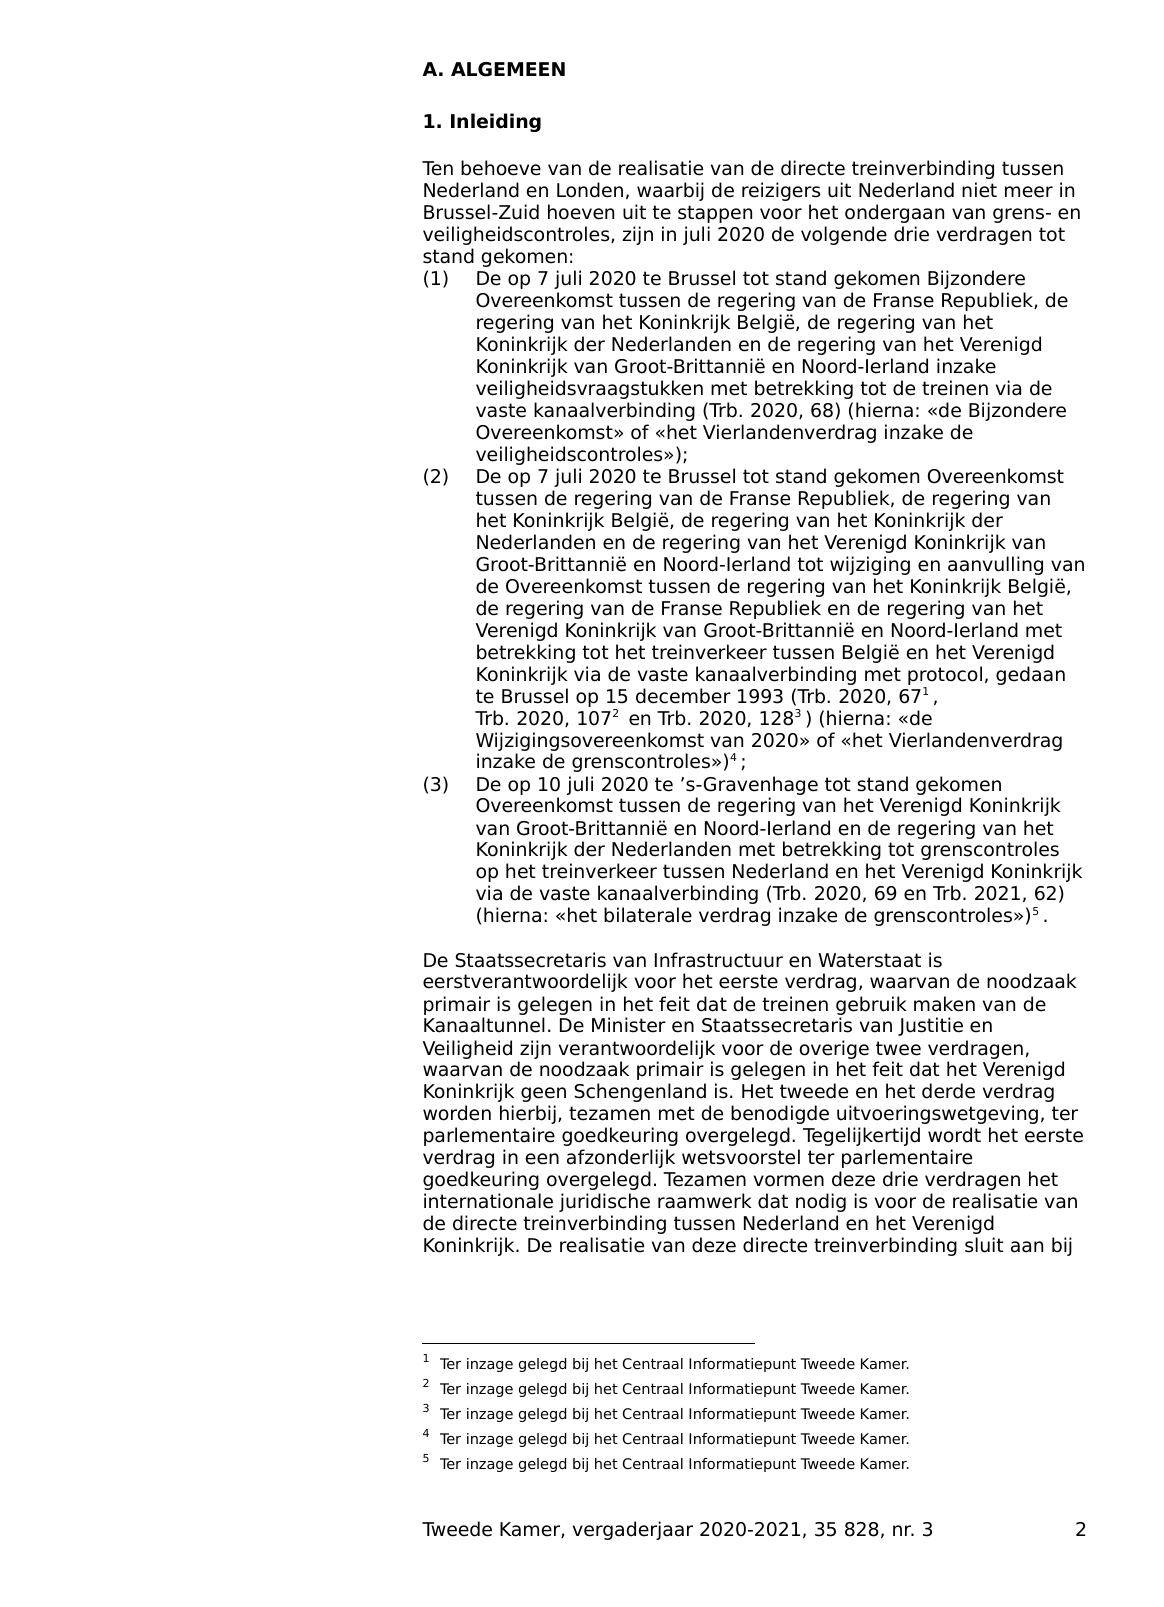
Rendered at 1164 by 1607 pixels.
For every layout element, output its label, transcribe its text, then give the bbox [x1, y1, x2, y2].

text De Staatssecretaris van Infrastructuur en Waterstaat is eerstverantwoordelijk voor het eerste verdrag, waarvan de noodzaak primair is gelegen in het feit dat de treinen gebruik maken van de Kanaaltunnel. De Minister en Staatssecretaris van Justitie en Veiligheid zijn verantwoordelijk voor de overige twee verdragen, waarvan de noodzaak primair is gelegen in het feit dat het Verenigd Koninkrijk geen Schengenland is. Het tweede en het derde verdrag worden hierbij, tezamen met de benodigde uitvoeringswetgeving, ter parlementaire goedkeuring overgelegd. Tegelijkertijd wordt het eerste verdrag in een afzonderlijk wetsvoorstel ter parlementaire goedkeuring overgelegd. Tezamen vormen deze drie verdragen het internationale juridische raamwerk dat nodig is voor de realisatie van de directe treinverbinding tussen Nederland en het Verenigd Koninkrijk. De realisatie van deze directe treinverbinding sluit aan bij [422, 949, 1087, 1257]
text Ten behoeve van de realisatie van de directe treinverbinding tussen Nederland en Londen, waarbij de reizigers uit Nederland niet meer in Brussel-Zuid hoeven uit te stappen voor het ondergaan van grens- en veiligheidscontroles, zijn in juli 2020 de volgende drie verdragen tot stand gekomen: [422, 158, 1087, 268]
text Ter inzage gelegd bij het Centraal Informatiepunt Tweede Kamer. [422, 1452, 1087, 1474]
text Ter inzage gelegd bij het Centraal Informatiepunt Tweede Kamer. [422, 1427, 1087, 1449]
text Ter inzage gelegd bij het Centraal Informatiepunt Tweede Kamer. [422, 1352, 1087, 1374]
text (2) De op 7 juli 2020 te Brussel tot stand gekomen Overeenkomst tussen de regering van de Franse Republiek, de regering van het Koninkrijk België, de regering van het Koninkrijk der Nederlanden en de regering van het Verenigd Koninkrijk van Groot-Brittannië en Noord-Ierland tot wijziging en aanvulling van de Overeenkomst tussen de regering van het Koninkrijk België, de regering van de Franse Republiek en de regering van het Verenigd Koninkrijk van Groot-Brittannië en Noord-Ierland met betrekking tot het treinverkeer tussen België en het Verenigd Koninkrijk via de vaste kanaalverbinding met protocol, gedaan te Brussel op 15 december 1993 (Trb. 2020, 67, Trb. 2020, 107 en Trb. 2020, 128) (hierna: «de Wijzigingsovereenkomst van 2020» of «het Vierlandenverdrag inzake de grenscontroles»); [422, 466, 1087, 773]
text Ter inzage gelegd bij het Centraal Informatiepunt Tweede Kamer. [422, 1377, 1087, 1399]
subtitle A. ALGEMEEN [422, 59, 1087, 81]
text Ter inzage gelegd bij het Centraal Informatiepunt Tweede Kamer. [422, 1402, 1087, 1424]
text (3) De op 10 juli 2020 te ’s-Gravenhage tot stand gekomen Overeenkomst tussen de regering van het Verenigd Koninkrijk van Groot-Brittannië en Noord-Ierland en de regering van het Koninkrijk der Nederlanden met betrekking tot grenscontroles op het treinverkeer tussen Nederland en het Verenigd Koninkrijk via de vaste kanaalverbinding (Trb. 2020, 69 en Trb. 2021, 62) (hierna: «het bilaterale verdrag inzake de grenscontroles»). [422, 773, 1087, 927]
text (1) De op 7 juli 2020 te Brussel tot stand gekomen Bijzondere Overeenkomst tussen de regering van de Franse Republiek, de regering van het Koninkrijk België, de regering van het Koninkrijk der Nederlanden en de regering van het Verenigd Koninkrijk van Groot-Brittannië en Noord-Ierland inzake veiligheidsvraagstukken met betrekking tot de treinen via de vaste kanaalverbinding (Trb. 2020, 68) (hierna: «de Bijzondere Overeenkomst» of «het Vierlandenverdrag inzake de veiligheidscontroles»); [422, 268, 1087, 466]
subtitle 1. Inleiding [422, 111, 1087, 133]
